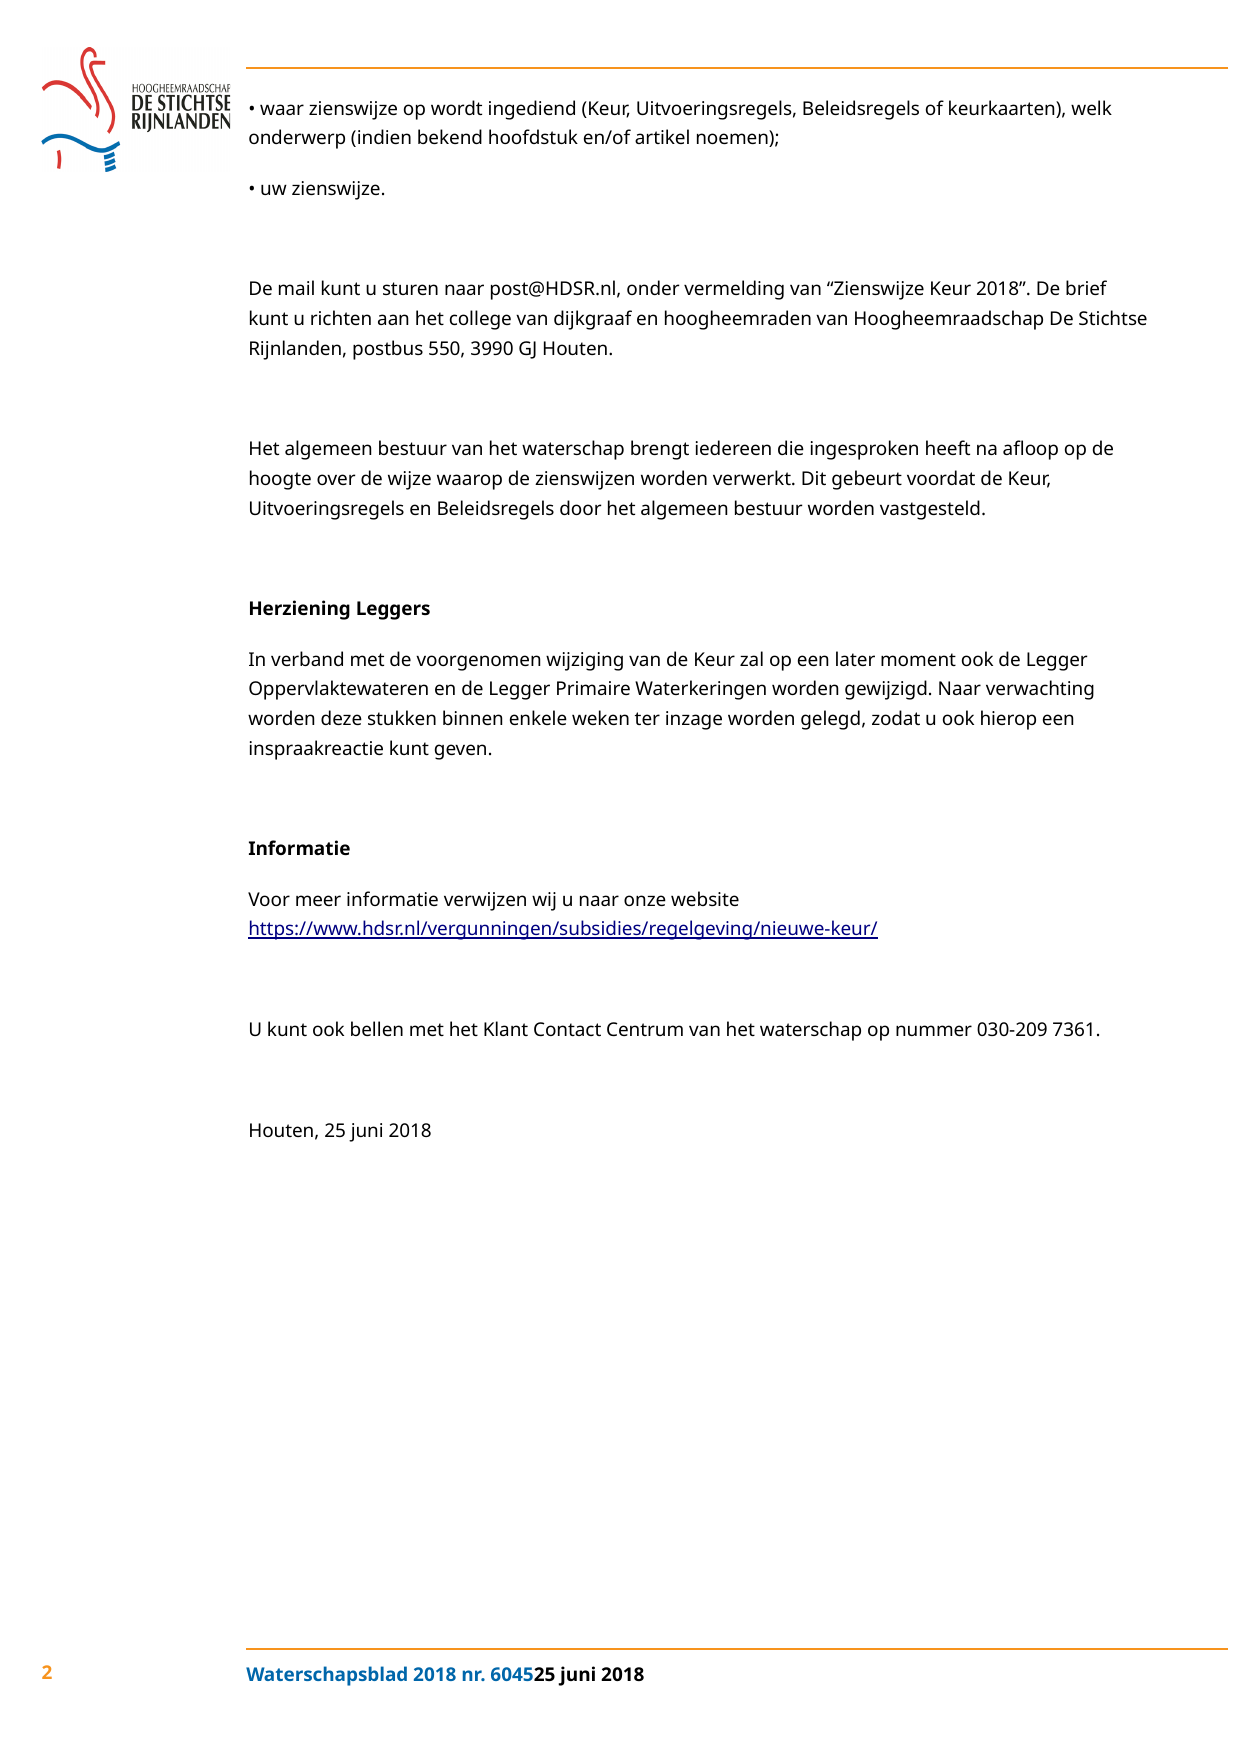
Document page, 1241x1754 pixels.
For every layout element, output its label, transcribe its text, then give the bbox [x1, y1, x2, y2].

text • uw zienswijze. [248, 175, 1152, 201]
text De mail kunt u sturen naar post@HDSR.nl, onder vermelding van “Zienswijze Keur 2018”. De brief kunt u richten aan het college van dijkgraaf en hoogheemraden van Hoogheemraadschap De Stichtse Rijnlanden, postbus 550, 3990 GJ Houten. [248, 276, 1152, 361]
text • waar zienswijze op wordt ingediend (Keur, Uitvoeringsregels, Beleidsregels of keurkaarten), welk onderwerp (indien bekend hoofdstuk en/of artikel noemen); [248, 95, 1152, 150]
text Herziening Leggers [248, 596, 1152, 621]
picture [41, 47, 231, 172]
text Voor meer informatie verwijzen wij u naar onze website https://www.hdsr.nl/vergunningen/subsidies/regelgeving/nieuwe-keur/ [248, 886, 1152, 941]
text In verband met de voorgenomen wijziging van de Keur zal op een later moment ook de Legger Oppervlaktewateren en de Legger Primaire Waterkeringen worden gewijzigd. Naar verwachting worden deze stukken binnen enkele weken ter inzage worden gelegd, zodat u ook hierop een inspraakreactie kunt geven. [248, 646, 1152, 761]
text Het algemeen bestuur van het waterschap brengt iedereen die ingesproken heeft na afloop op de hoogte over de wijze waarop de zienswijzen worden verwerkt. Dit gebeurt voordat de Keur, Uitvoeringsregels en Beleidsregels door het algemeen bestuur worden vastgesteld. [248, 436, 1152, 521]
text Informatie [248, 836, 1152, 861]
text Houten, 25 juni 2018 [248, 1117, 1152, 1143]
text U kunt ook bellen met het Klant Contact Centrum van het waterschap op nummer 030-209 7361. [248, 1016, 1152, 1042]
